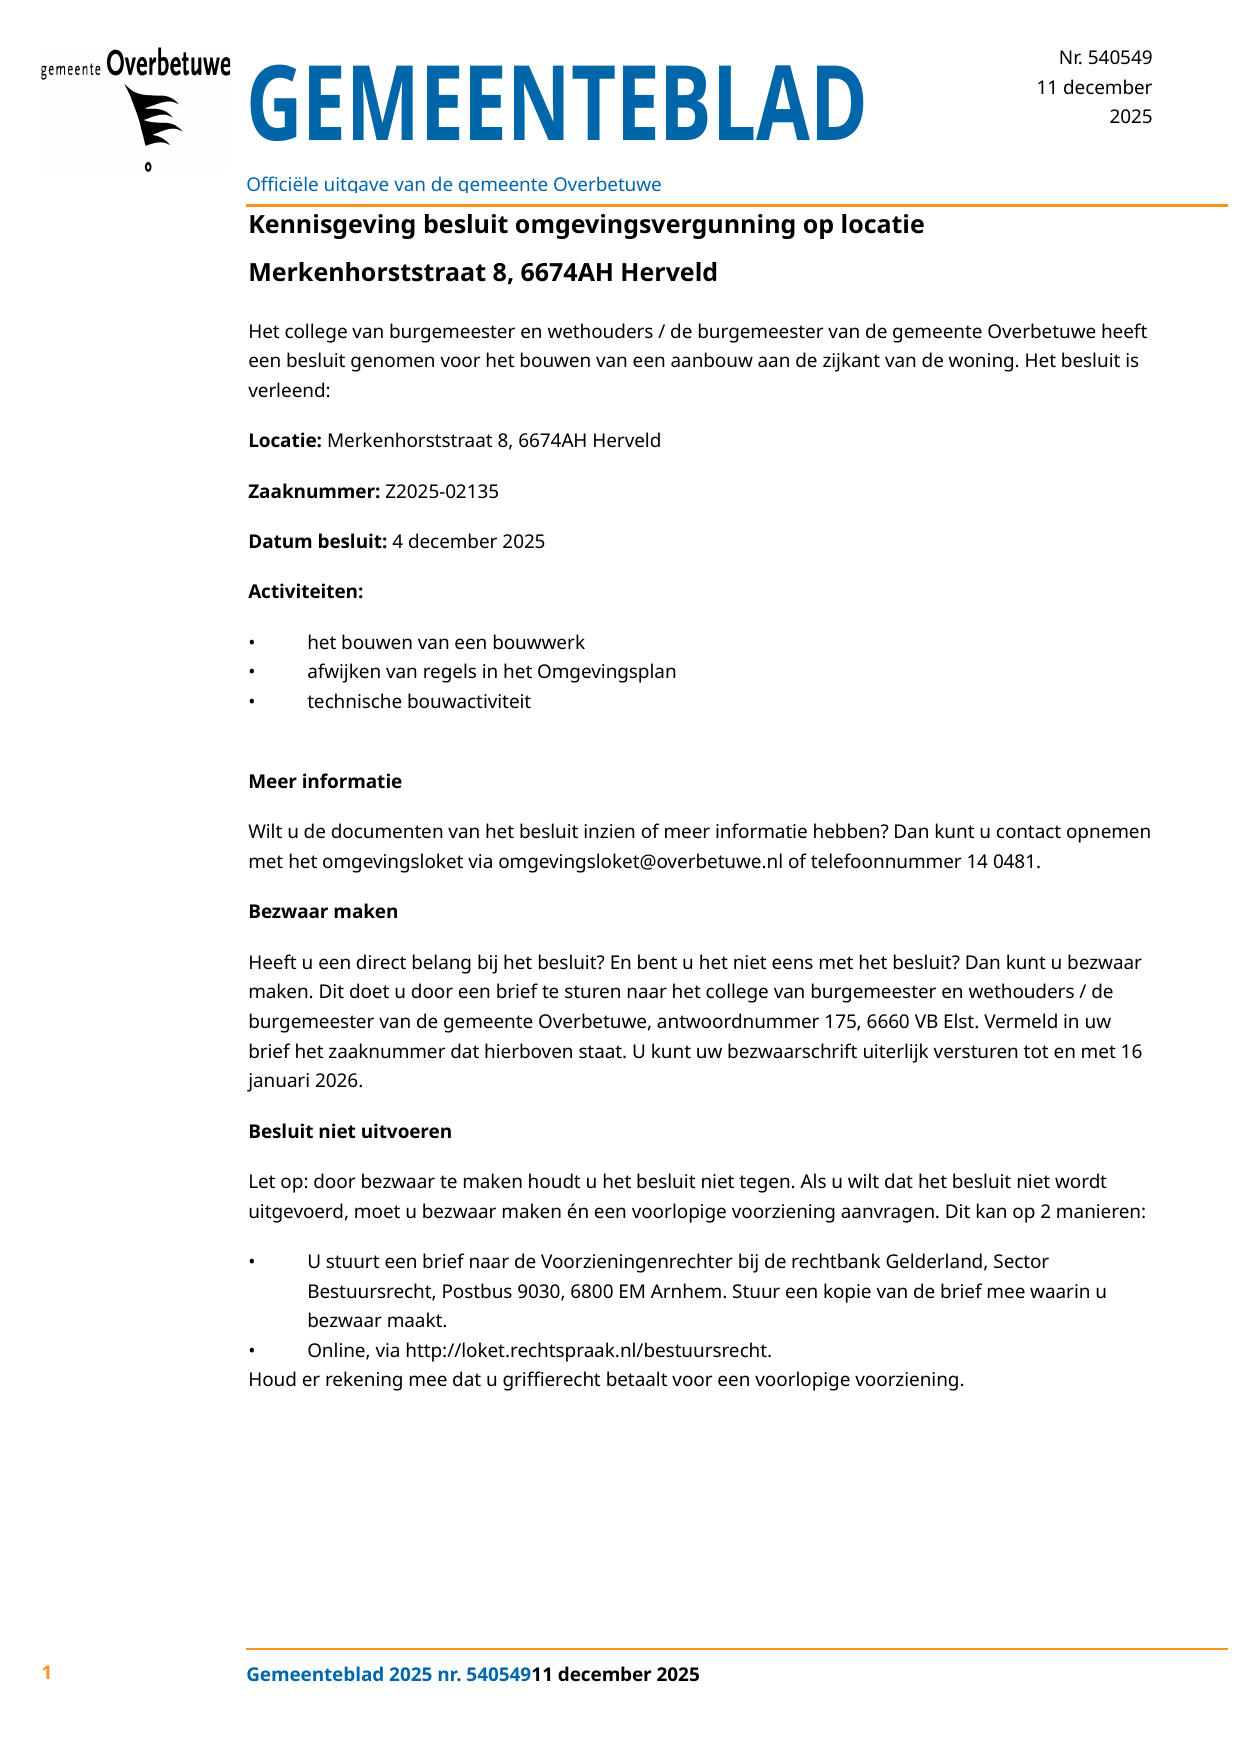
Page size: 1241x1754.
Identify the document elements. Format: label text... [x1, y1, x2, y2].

list technische bouwactiviteit [248, 688, 1152, 714]
text Datum besluit: 4 december 2025 [248, 528, 1152, 554]
text Wilt u de documenten van het besluit inzien of meer informatie hebben? Dan kunt u contact opnemen met het omgevingsloket via omgevingsloket@overbetuwe.nl of telefoonnummer 14 0481. [248, 819, 1152, 874]
text Activiteiten: [248, 579, 1152, 604]
picture [41, 47, 231, 172]
text Let op: door bezwaar te maken houdt u het besluit niet tegen. Als u wilt dat het besluit niet wordt uitgevoerd, moet u bezwaar maken én een voorlopige voorziening aanvragen. Dit kan op 2 manieren: [248, 1168, 1152, 1224]
text Locatie: Merkenhorststraat 8, 6674AH Herveld [248, 427, 1152, 453]
list Online, via http://loket.rechtspraak.nl/bestuursrecht. [248, 1337, 1152, 1363]
text Het college van burgemeester en wethouders / de burgemeester van de gemeente Overbetuwe heeft een besluit genomen voor het bouwen van een aanbouw aan de zijkant van de woning. Het besluit is verleend: [248, 318, 1152, 403]
text Zaaknummer: Z2025-02135 [248, 478, 1152, 504]
text Besluit niet uitvoeren [248, 1118, 1152, 1144]
text Meer informatie [248, 768, 1152, 794]
text Heeft u een direct belang bij het besluit? En bent u het niet eens met het besluit? Dan kunt u bezwaar maken. Dit doet u door een brief te sturen naar het college van burgemeester en wethouders / de burgemeester van de gemeente Overbetuwe, antwoordnummer 175, 6660 VB Elst. Vermeld in uw brief het zaaknummer dat hierboven staat. U kunt uw bezwaarschrift uiterlijk versturen tot en met 16 januari 2026. [248, 949, 1152, 1093]
text Kennisgeving besluit omgevingsvergunning op locatie Merkenhorststraat 8, 6674AH Herveld [248, 207, 1152, 288]
text Bezwaar maken [248, 899, 1152, 924]
text Houd er rekening mee dat u griffierecht betaalt voor een voorlopige voorziening. [248, 1367, 1152, 1392]
list het bouwen van een bouwwerk [248, 629, 1152, 655]
list afwijken van regels in het Omgevingsplan [248, 659, 1152, 684]
list U stuurt een brief naar de Voorzieningenrechter bij de rechtbank Gelderland, Sector Bestuursrecht, Postbus 9030, 6800 EM Arnhem. Stuur een kopie van de brief mee waarin u bezwaar maakt. [248, 1248, 1152, 1333]
